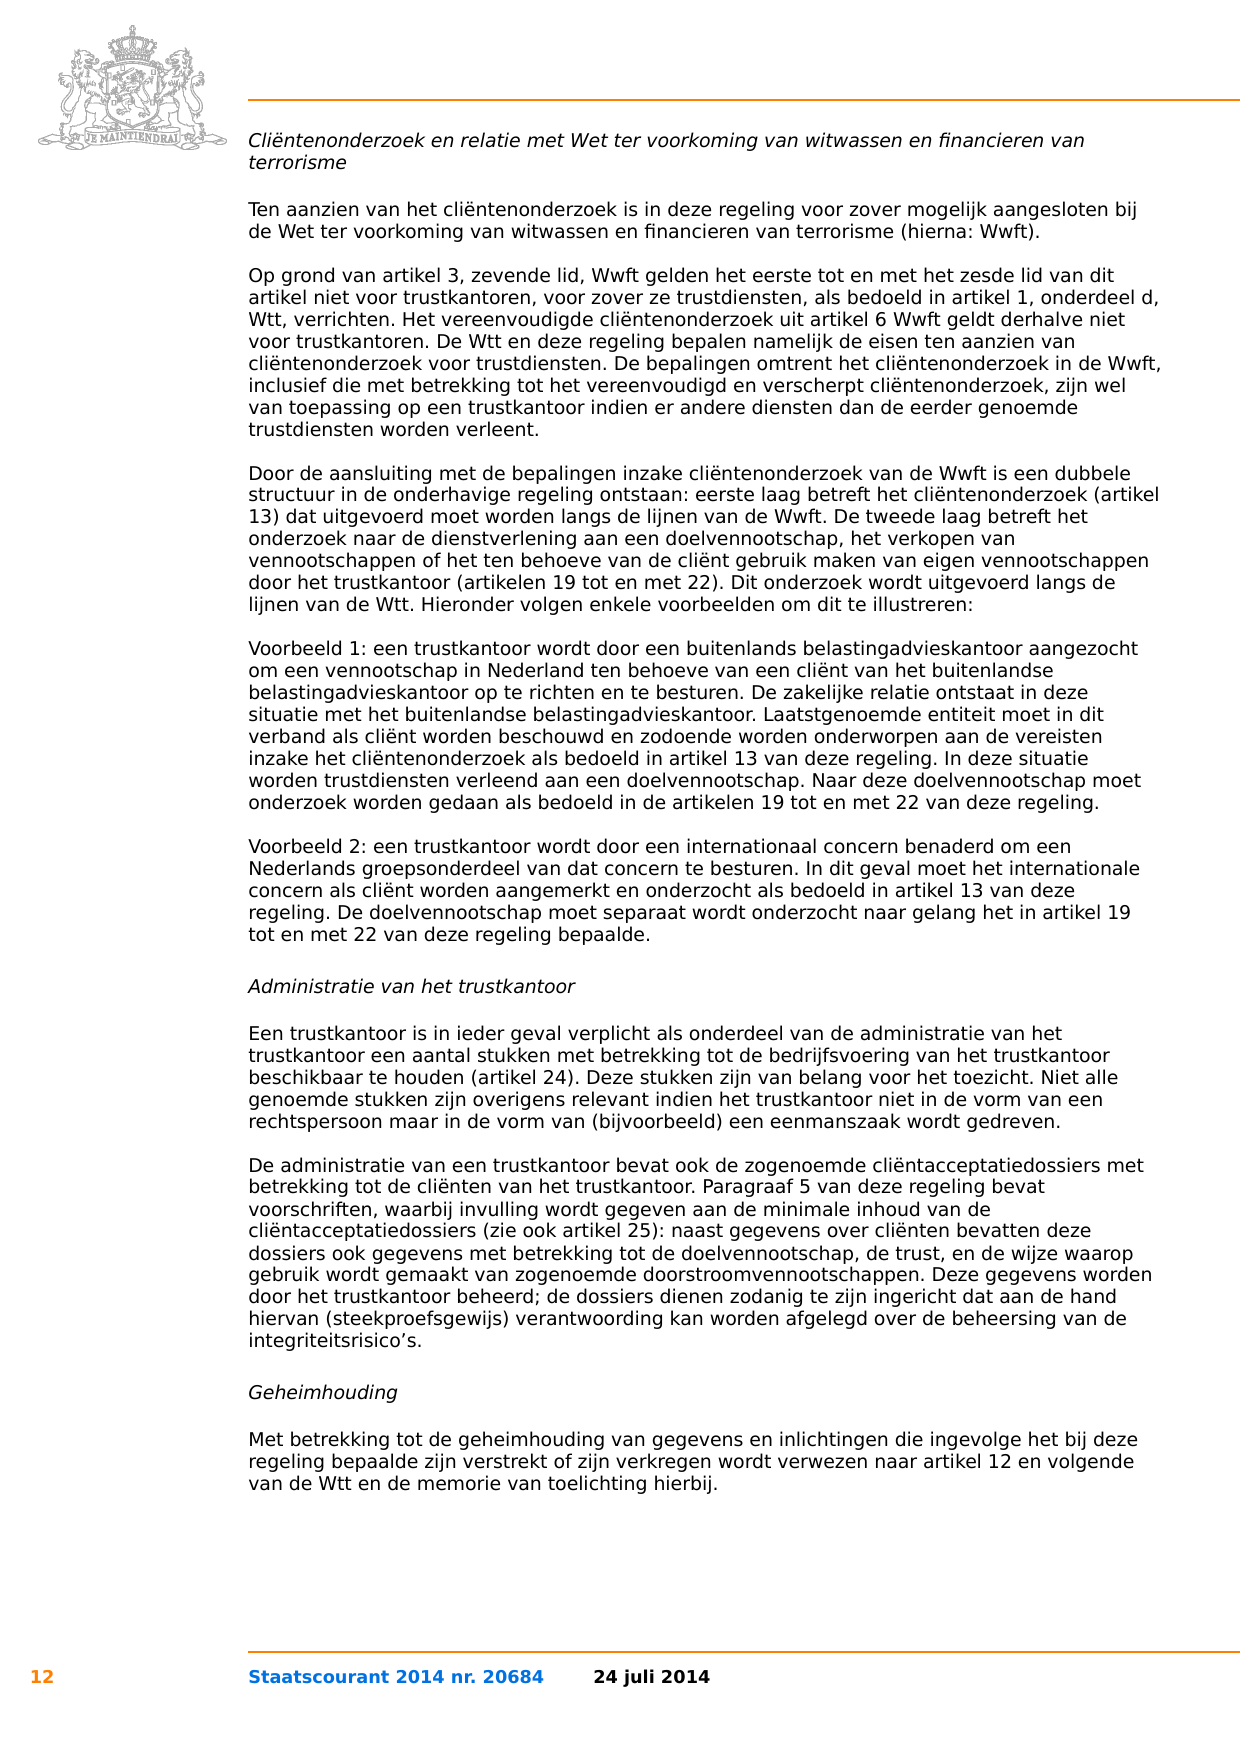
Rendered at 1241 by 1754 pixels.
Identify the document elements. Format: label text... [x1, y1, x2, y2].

text Door de aansluiting met de bepalingen inzake cliëntenonderzoek van de Wwft is een dubbele structuur in de onderhavige regeling ontstaan: eerste laag betreft het cliëntenonderzoek (artikel 13) dat uitgevoerd moet worden langs de lijnen van de Wwft. De tweede laag betreft het onderzoek naar de dienstverlening aan een doelvennootschap, het verkopen van vennootschappen of het ten behoeve van de cliënt gebruik maken van eigen vennootschappen door het trustkantoor (artikelen 19 tot en met 22). Dit onderzoek wordt uitgevoerd langs de lijnen van de Wtt. Hieronder volgen enkele voorbeelden om dit te illustreren: [248, 462, 1163, 616]
subtitle Cliëntenonderzoek en relatie met Wet ter voorkoming van witwassen en financieren van terrorisme [248, 130, 1163, 174]
subtitle Administratie van het trustkantoor [248, 976, 1163, 998]
text Ten aanzien van het cliëntenonderzoek is in deze regeling voor zover mogelijk aangesloten bij de Wet ter voorkoming van witwassen en financieren van terrorisme (hierna: Wwft). [248, 199, 1163, 243]
picture [38, 25, 227, 150]
text Op grond van artikel 3, zevende lid, Wwft gelden het eerste tot en met het zesde lid van dit artikel niet voor trustkantoren, voor zover ze trustdiensten, als bedoeld in artikel 1, onderdeel d, Wtt, verrichten. Het vereenvoudigde cliëntenonderzoek uit artikel 6 Wwft geldt derhalve niet voor trustkantoren. De Wtt en deze regeling bepalen namelijk de eisen ten aanzien van cliëntenonderzoek voor trustdiensten. De bepalingen omtrent het cliëntenonderzoek in de Wwft, inclusief die met betrekking tot het vereenvoudigd en verscherpt cliëntenonderzoek, zijn wel van toepassing op een trustkantoor indien er andere diensten dan de eerder genoemde trustdiensten worden verleent. [248, 265, 1163, 441]
subtitle Geheimhouding [248, 1382, 1163, 1404]
text Voorbeeld 1: een trustkantoor wordt door een buitenlands belastingadvieskantoor aangezocht om een vennootschap in Nederland ten behoeve van een cliënt van het buitenlandse belastingadvieskantoor op te richten en te besturen. De zakelijke relatie ontstaat in deze situatie met het buitenlandse belastingadvieskantoor. Laatstgenoemde entiteit moet in dit verband als cliënt worden beschouwd en zodoende worden onderworpen aan de vereisten inzake het cliëntenonderzoek als bedoeld in artikel 13 van deze regeling. In deze situatie worden trustdiensten verleend aan een doelvennootschap. Naar deze doelvennootschap moet onderzoek worden gedaan als bedoeld in de artikelen 19 tot en met 22 van deze regeling. [248, 638, 1163, 814]
text De administratie van een trustkantoor bevat ook de zogenoemde cliëntacceptatiedossiers met betrekking tot de cliënten van het trustkantoor. Paragraaf 5 van deze regeling bevat voorschriften, waarbij invulling wordt gegeven aan de minimale inhoud van de cliëntacceptatiedossiers (zie ook artikel 25): naast gegevens over cliënten bevatten deze dossiers ook gegevens met betrekking tot de doelvennootschap, de trust, en de wijze waarop gebruik wordt gemaakt van zogenoemde doorstroomvennootschappen. Deze gegevens worden door het trustkantoor beheerd; de dossiers dienen zodanig te zijn ingericht dat aan de hand hiervan (steekproefsgewijs) verantwoording kan worden afgelegd over de beheersing van de integriteitsrisico’s. [248, 1154, 1163, 1352]
text Een trustkantoor is in ieder geval verplicht als onderdeel van de administratie van het trustkantoor een aantal stukken met betrekking tot de bedrijfsvoering van het trustkantoor beschikbaar te houden (artikel 24). Deze stukken zijn van belang voor het toezicht. Niet alle genoemde stukken zijn overigens relevant indien het trustkantoor niet in de vorm van een rechtspersoon maar in de vorm van (bijvoorbeeld) een eenmanszaak wordt gedreven. [248, 1023, 1163, 1133]
text Voorbeeld 2: een trustkantoor wordt door een internationaal concern benaderd om een Nederlands groepsonderdeel van dat concern te besturen. In dit geval moet het internationale concern als cliënt worden aangemerkt en onderzocht als bedoeld in artikel 13 van deze regeling. De doelvennootschap moet separaat wordt onderzocht naar gelang het in artikel 19 tot en met 22 van deze regeling bepaalde. [248, 836, 1163, 946]
text Met betrekking tot de geheimhouding van gegevens en inlichtingen die ingevolge het bij deze regeling bepaalde zijn verstrekt of zijn verkregen wordt verwezen naar artikel 12 en volgende van de Wtt en de memorie van toelichting hierbij. [248, 1429, 1163, 1495]
